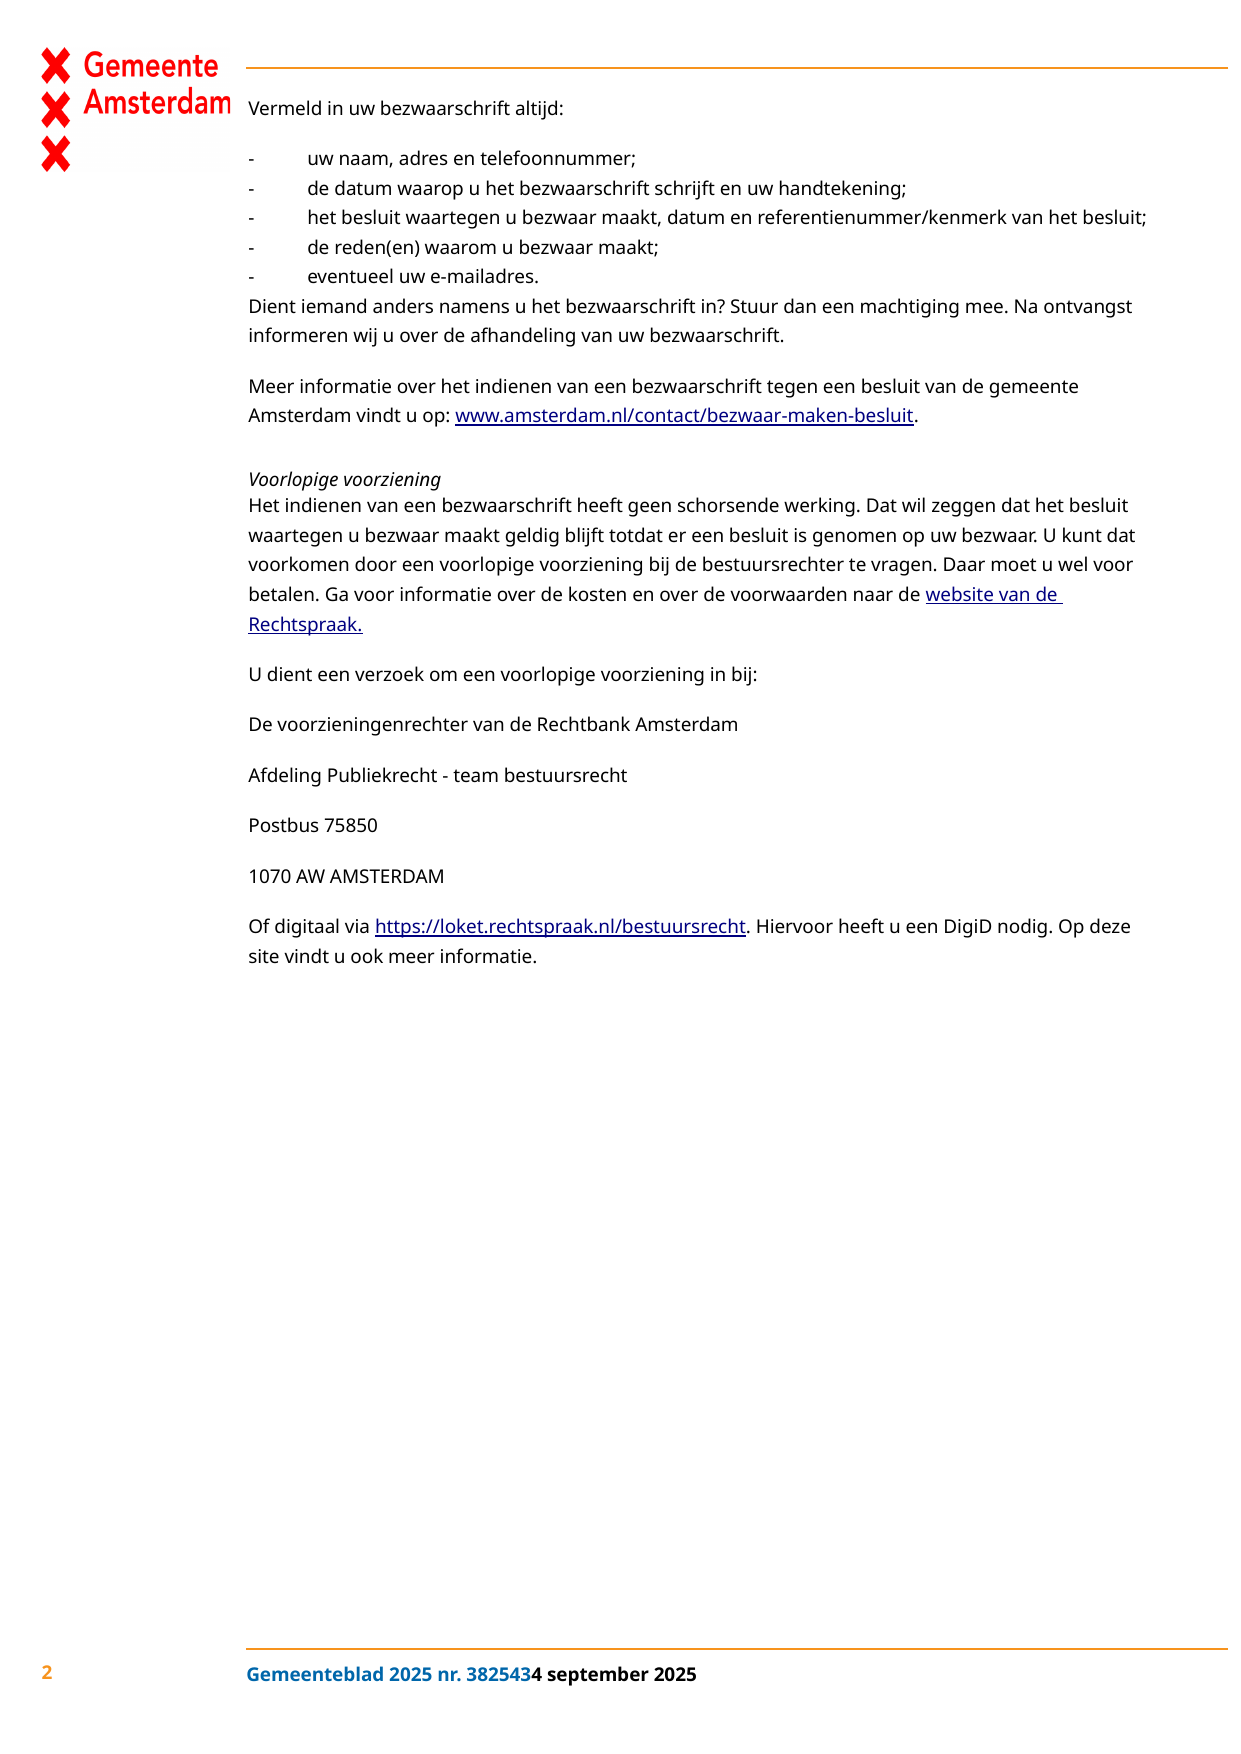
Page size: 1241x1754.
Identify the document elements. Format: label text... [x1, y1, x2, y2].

text Meer informatie over het indienen van een bezwaarschrift tegen een besluit van de gemeente Amsterdam vindt u op: www.amsterdam.nl/contact/bezwaar-maken-besluit. [248, 373, 1152, 428]
text Het indienen van een bezwaarschrift heeft geen schorsende werking. Dat wil zeggen dat het besluit waartegen u bezwaar maakt geldig blijft totdat er een besluit is genomen op uw bezwaar. U kunt dat voorkomen door een voorlopige voorziening bij de bestuursrechter te vragen. Daar moet u wel voor betalen. Ga voor informatie over de kosten en over de voorwaarden naar de website van de Rechtspraak. [248, 492, 1152, 636]
list de datum waarop u het bezwaarschrift schrijft en uw handtekening; [248, 175, 1152, 201]
text Afdeling Publiekrecht - team bestuursrecht [248, 762, 1152, 788]
list uw naam, adres en telefoonnummer; [248, 145, 1152, 171]
text Dient iemand anders namens u het bezwaarschrift in? Stuur dan een machtiging mee. Na ontvangst informeren wij u over de afhandeling van uw bezwaarschrift. [248, 293, 1152, 348]
list eventueel uw e-mailadres. [248, 263, 1152, 289]
text U dient een verzoek om een voorlopige voorziening in bij: [248, 661, 1152, 687]
text De voorzieningenrechter van de Rechtbank Amsterdam [248, 712, 1152, 737]
text Postbus 75850 [248, 812, 1152, 838]
text Vermeld in uw bezwaarschrift altijd: [248, 95, 1152, 121]
text Of digitaal via https://loket.rechtspraak.nl/bestuursrecht. Hiervoor heeft u een DigiD nodig. Op deze site vindt u ook meer informatie. [248, 913, 1152, 968]
list het besluit waartegen u bezwaar maakt, datum en referentienummer/kenmerk van het besluit; [248, 204, 1152, 230]
text 1070 AW AMSTERDAM [248, 863, 1152, 888]
picture [41, 47, 231, 172]
list de reden(en) waarom u bezwaar maakt; [248, 234, 1152, 260]
text Voorlopige voorziening [248, 467, 1152, 492]
